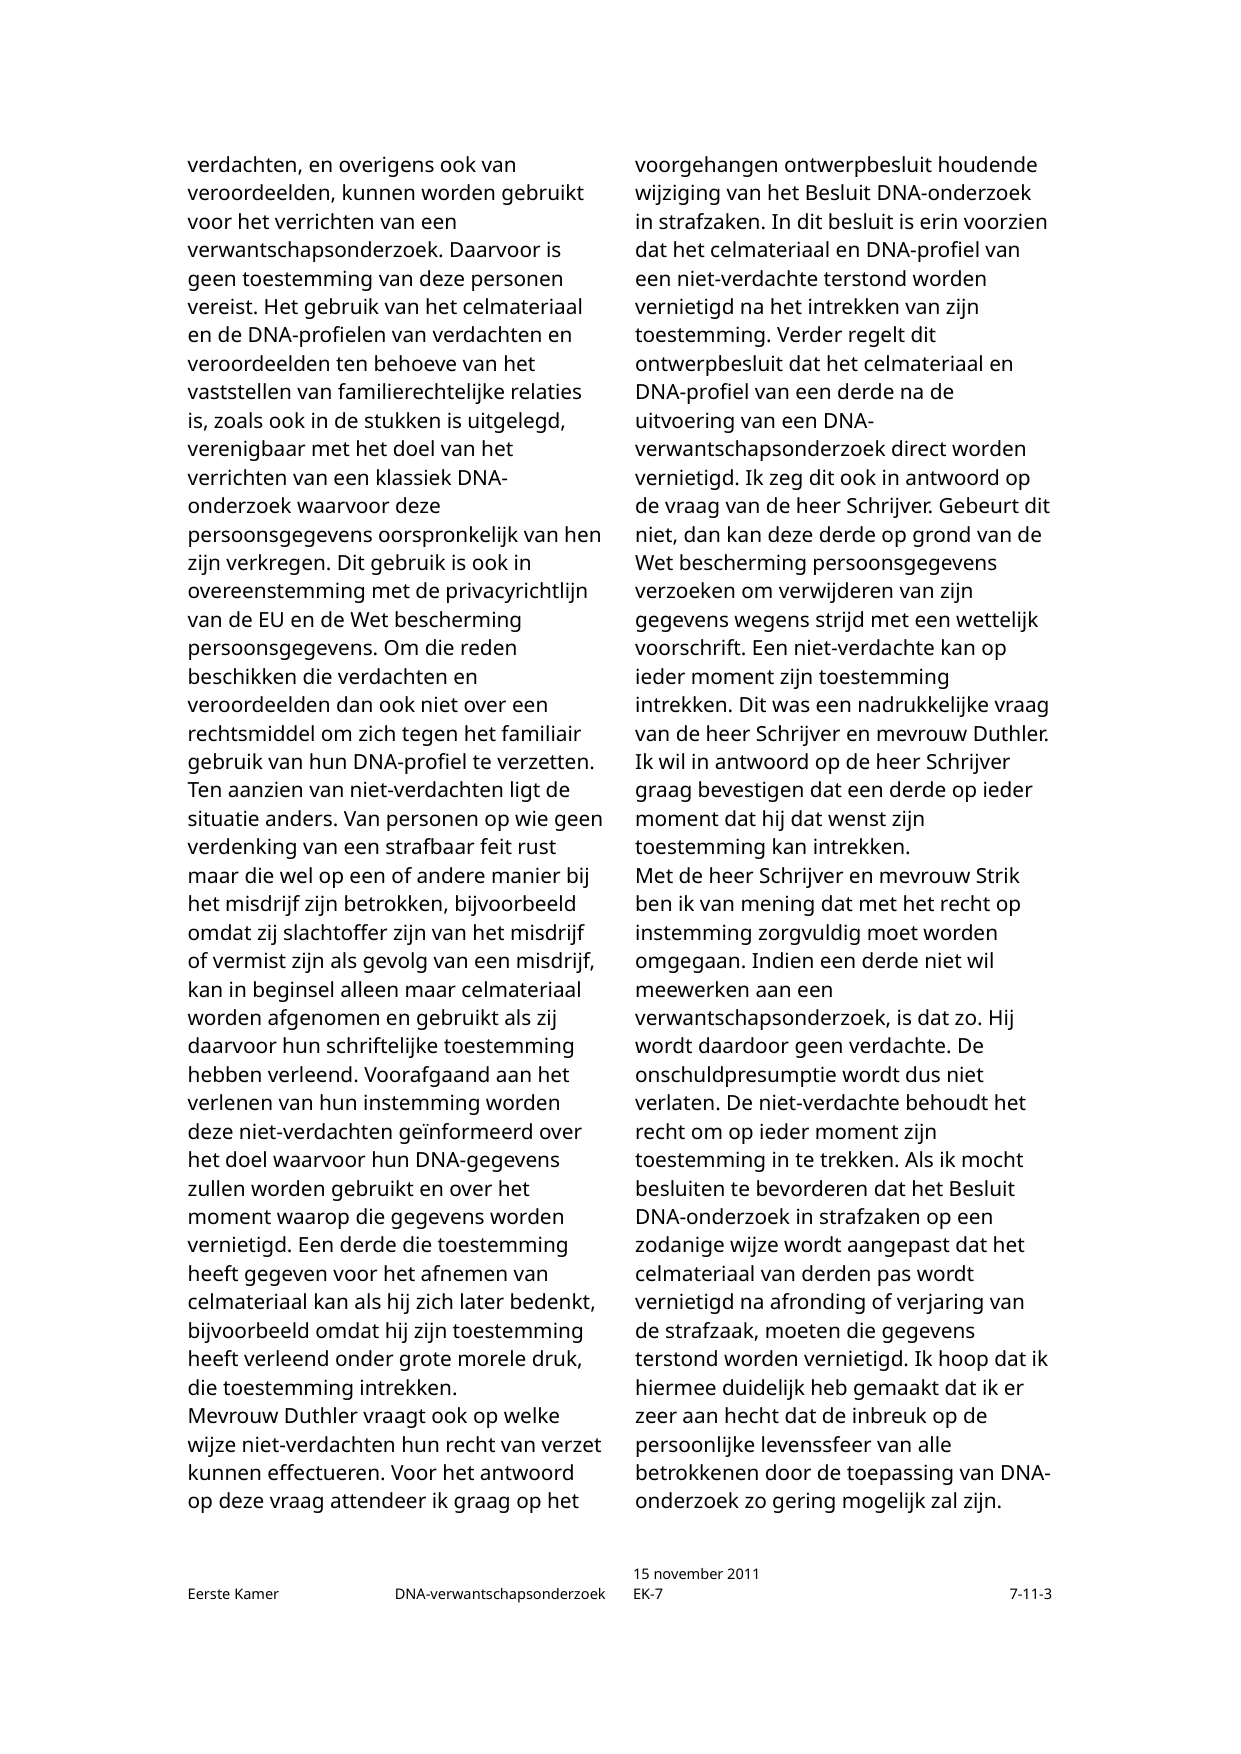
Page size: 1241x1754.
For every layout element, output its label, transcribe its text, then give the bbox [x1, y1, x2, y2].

text Met de heer Schrijver en mevrouw Strik ben ik van mening dat met het recht op instemming zorgvuldig moet worden omgegaan. Indien een derde niet wil meewerken aan een verwantschapsonderzoek, is dat zo. Hij wordt daardoor geen verdachte. De onschuldpresumptie wordt dus niet verlaten. De niet-verdachte behoudt het recht om op ieder moment zijn toestemming in te trekken. Als ik mocht besluiten te bevorderen dat het Besluit DNA-onderzoek in strafzaken op een zodanige wijze wordt aangepast dat het celmateriaal van derden pas wordt vernietigd na afronding of verjaring van de strafzaak, moeten die gegevens terstond worden vernietigd. Ik hoop dat ik hiermee duidelijk heb gemaakt dat ik er zeer aan hecht dat de inbreuk op de persoonlijke levenssfeer van alle betrokkenen door de toepassing van DNA-onderzoek zo gering mogelijk zal zijn. [635, 861, 1053, 1515]
text voorgehangen ontwerpbesluit houdende wijziging van het Besluit DNA-onderzoek in strafzaken. In dit besluit is erin voorzien dat het celmateriaal en DNA-profiel van een niet-verdachte terstond worden vernietigd na het intrekken van zijn toestemming. Verder regelt dit ontwerpbesluit dat het celmateriaal en DNA-profiel van een derde na de uitvoering van een DNA-verwantschapsonderzoek direct worden vernietigd. Ik zeg dit ook in antwoord op de vraag van de heer Schrijver. Gebeurt dit niet, dan kan deze derde op grond van de Wet bescherming persoonsgegevens verzoeken om verwijderen van zijn gegevens wegens strijd met een wettelijk voorschrift. Een niet-verdachte kan op ieder moment zijn toestemming intrekken. Dit was een nadrukkelijke vraag van de heer Schrijver en mevrouw Duthler. Ik wil in antwoord op de heer Schrijver graag bevestigen dat een derde op ieder moment dat hij dat wenst zijn toestemming kan intrekken. [635, 150, 1053, 861]
text verdachten, en overigens ook van veroordeelden, kunnen worden gebruikt voor het verrichten van een verwantschapsonderzoek. Daarvoor is geen toestemming van deze personen vereist. Het gebruik van het celmateriaal en de DNA-profielen van verdachten en veroordeelden ten behoeve van het vaststellen van familierechtelijke relaties is, zoals ook in de stukken is uitgelegd, verenigbaar met het doel van het verrichten van een klassiek DNA-onderzoek waarvoor deze persoonsgegevens oorspronkelijk van hen zijn verkregen. Dit gebruik is ook in overeenstemming met de privacyrichtlijn van de EU en de Wet bescherming persoonsgegevens. Om die reden beschikken die verdachten en veroordeelden dan ook niet over een rechtsmiddel om zich tegen het familiair gebruik van hun DNA-profiel te verzetten. [187, 150, 605, 776]
text Ten aanzien van niet-verdachten ligt de situatie anders. Van personen op wie geen verdenking van een strafbaar feit rust maar die wel op een of andere manier bij het misdrijf zijn betrokken, bijvoorbeeld omdat zij slachtoffer zijn van het misdrijf of vermist zijn als gevolg van een misdrijf, kan in beginsel alleen maar celmateriaal worden afgenomen en gebruikt als zij daarvoor hun schriftelijke toestemming hebben verleend. Voorafgaand aan het verlenen van hun instemming worden deze niet-verdachten geïnformeerd over het doel waarvoor hun DNA-gegevens zullen worden gebruikt en over het moment waarop die gegevens worden vernietigd. Een derde die toestemming heeft gegeven voor het afnemen van celmateriaal kan als hij zich later bedenkt, bijvoorbeeld omdat hij zijn toestemming heeft verleend onder grote morele druk, die toestemming intrekken. [187, 776, 605, 1401]
text Mevrouw Duthler vraagt ook op welke wijze niet-verdachten hun recht van verzet kunnen effectueren. Voor het antwoord op deze vraag attendeer ik graag op het [187, 1401, 605, 1515]
